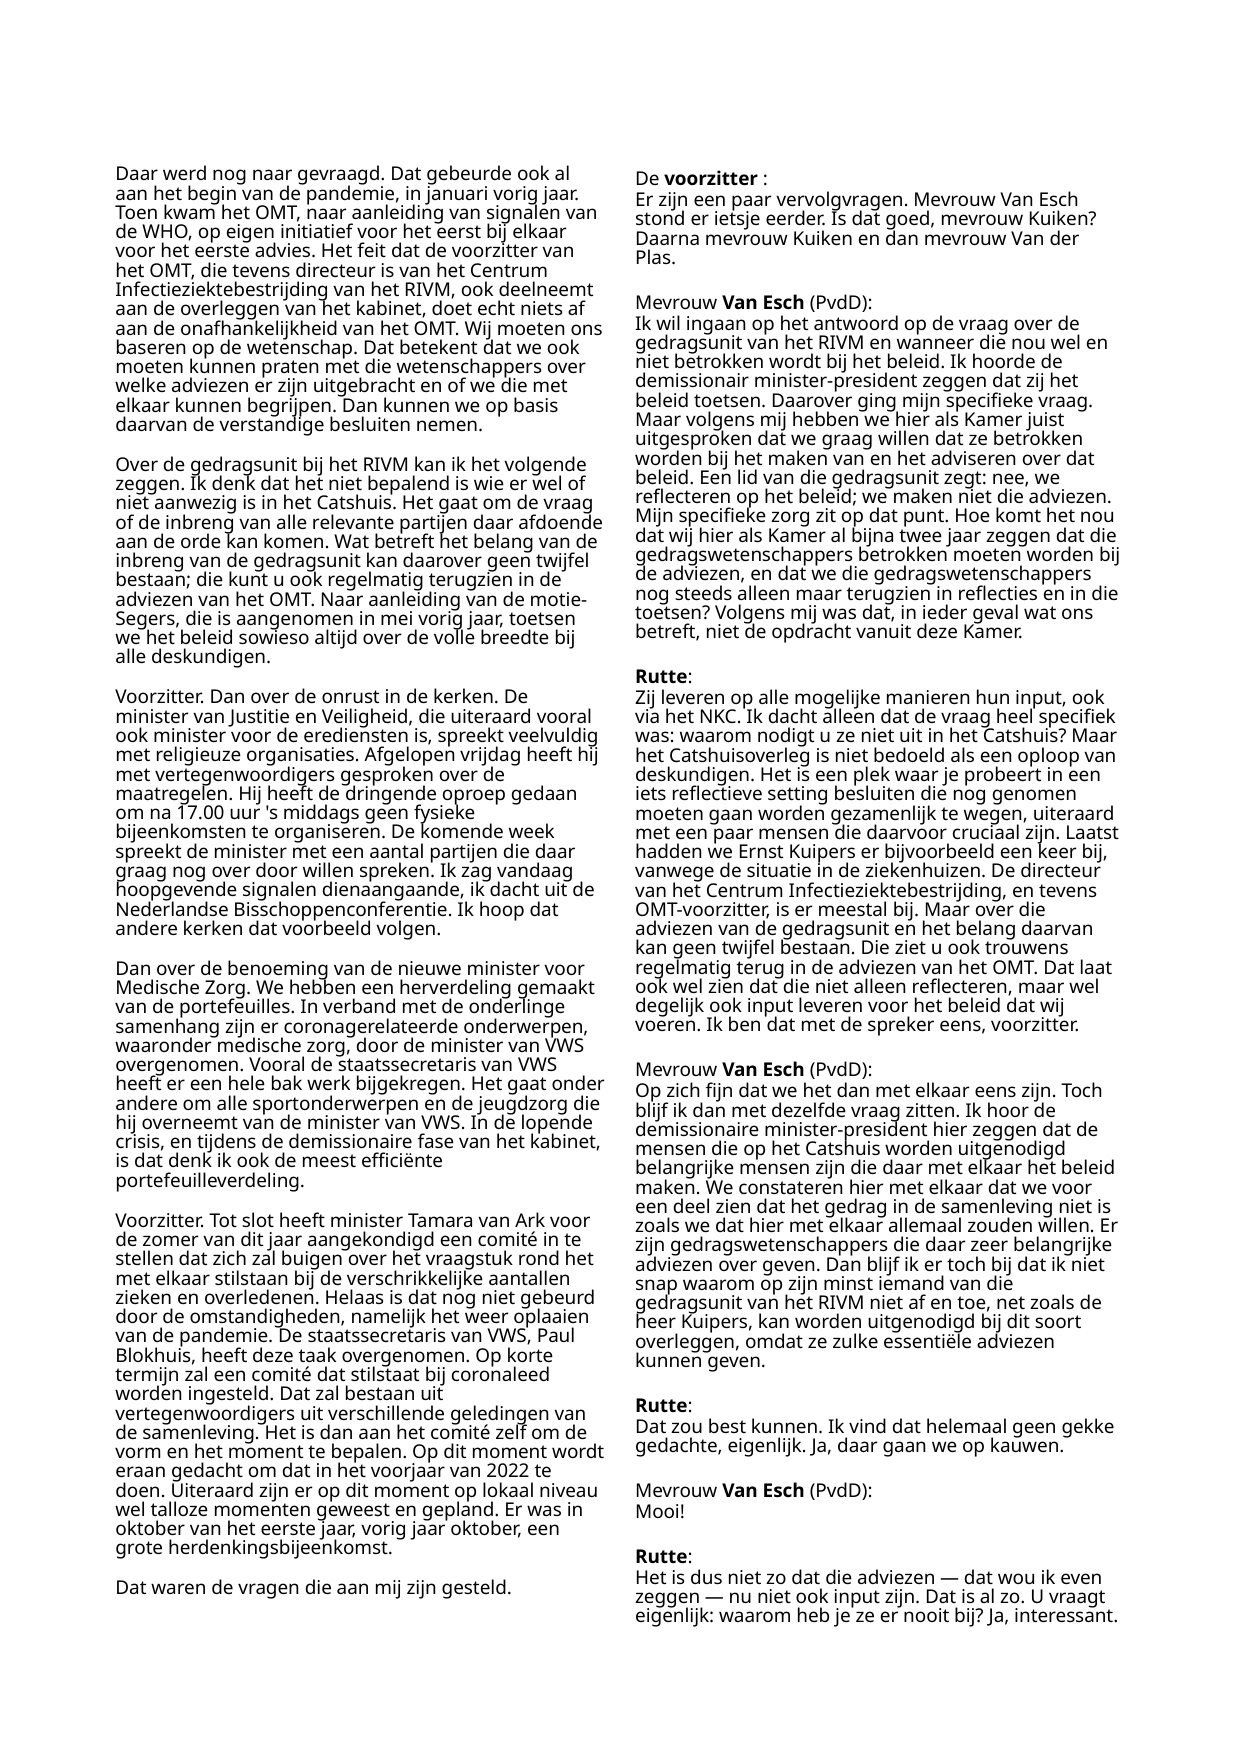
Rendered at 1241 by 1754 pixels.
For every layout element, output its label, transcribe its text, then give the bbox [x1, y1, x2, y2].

text Dat zou best kunnen. Ik vind dat helemaal geen gekke gedachte, eigenlijk. Ja, daar gaan we op kauwen. [635, 1418, 1125, 1456]
text Op zich fijn dat we het dan met elkaar eens zijn. Toch blijf ik dan met dezelfde vraag zitten. Ik hoor de demissionaire minister-president hier zeggen dat de mensen die op het Catshuis worden uitgenodigd belangrijke mensen zijn die daar met elkaar het beleid maken. We constateren hier met elkaar dat we voor een deel zien dat het gedrag in de samenleving niet is zoals we dat hier met elkaar allemaal zouden willen. Er zijn gedragswetenschappers die daar zeer belangrijke adviezen over geven. Dan blijf ik er toch bij dat ik niet snap waarom op zijn minst iemand van die gedragsunit van het RIVM niet af en toe, net zoals de heer Kuipers, kan worden uitgenodigd bij dit soort overleggen, omdat ze zulke essentiële adviezen kunnen geven. [635, 1082, 1125, 1371]
text Voorzitter. Tot slot heeft minister Tamara van Ark voor de zomer van dit jaar aangekondigd een comité in te stellen dat zich zal buigen over het vraagstuk rond het met elkaar stilstaan bij de verschrikkelijke aantallen zieken en overledenen. Helaas is dat nog niet gebeurd door de omstandigheden, namelijk het weer oplaaien van de pandemie. De staatssecretaris van VWS, Paul Blokhuis, heeft deze taak overgenomen. Op korte termijn zal een comité dat stilstaat bij coronaleed worden ingesteld. Dat zal bestaan uit vertegenwoordigers uit verschillende geledingen van de samenleving. Het is dan aan het comité zelf om de vorm en het moment te bepalen. Op dit moment wordt eraan gedacht om dat in het voorjaar van 2022 te doen. Uiteraard zijn er op dit moment op lokaal niveau wel talloze momenten geweest en gepland. Er was in oktober van het eerste jaar, vorig jaar oktober, een grote herdenkingsbijeenkomst. [115, 1212, 605, 1559]
text Rutte: [635, 1543, 1125, 1569]
text Ik wil ingaan op het antwoord op de vraag over de gedragsunit van het RIVM en wanneer die nou wel en niet betrokken wordt bij het beleid. Ik hoorde de demissionair minister-president zeggen dat zij het beleid toetsen. Daarover ging mijn specifieke vraag. Maar volgens mij hebben we hier als Kamer juist uitgesproken dat we graag willen dat ze betrokken worden bij het maken van en het adviseren over dat beleid. Een lid van die gedragsunit zegt: nee, we reflecteren op het beleid; we maken niet die adviezen. Mijn specifieke zorg zit op dat punt. Hoe komt het nou dat wij hier als Kamer al bijna twee jaar zeggen dat die gedragswetenschappers betrokken moeten worden bij de adviezen, en dat we die gedragswetenschappers nog steeds alleen maar terugzien in reflecties en in die toetsen? Volgens mij was dat, in ieder geval wat ons betreft, niet de opdracht vanuit deze Kamer. [635, 315, 1125, 642]
text Zij leveren op alle mogelijke manieren hun input, ook via het NKC. Ik dacht alleen dat de vraag heel specifiek was: waarom nodigt u ze niet uit in het Catshuis? Maar het Catshuisoverleg is niet bedoeld als een oploop van deskundigen. Het is een plek waar je probeert in een iets reflectieve setting besluiten die nog genomen moeten gaan worden gezamenlijk te wegen, uiteraard met een paar mensen die daarvoor cruciaal zijn. Laatst hadden we Ernst Kuipers er bijvoorbeeld een keer bij, vanwege de situatie in de ziekenhuizen. De directeur van het Centrum Infectieziektebestrijding, en tevens OMT-voorzitter, is er meestal bij. Maar over die adviezen van de gedragsunit en het belang daarvan kan geen twijfel bestaan. Die ziet u ook trouwens regelmatig terug in de adviezen van het OMT. Dat laat ook wel zien dat die niet alleen reflecteren, maar wel degelijk ook input leveren voor het beleid dat wij voeren. Ik ben dat met de spreker eens, voorzitter. [635, 689, 1125, 1036]
text Dat waren de vragen die aan mij zijn gesteld. [115, 1579, 605, 1599]
text Er zijn een paar vervolgvragen. Mevrouw Van Esch stond er ietsje eerder. Is dat goed, mevrouw Kuiken? Daarna mevrouw Kuiken en dan mevrouw Van der Plas. [635, 191, 1125, 268]
text Over de gedragsunit bij het RIVM kan ik het volgende zeggen. Ik denk dat het niet bepalend is wie er wel of niet aanwezig is in het Catshuis. Het gaat om de vraag of de inbreng van alle relevante partijen daar afdoende aan de orde kan komen. Wat betreft het belang van de inbreng van de gedragsunit kan daarover geen twijfel bestaan; die kunt u ook regelmatig terugzien in de adviezen van het OMT. Naar aanleiding van de motie-Segers, die is aangenomen in mei vorig jaar, toetsen we het beleid sowieso altijd over de volle breedte bij alle deskundigen. [115, 456, 605, 668]
text De voorzitter : [635, 165, 1125, 191]
text Mevrouw Van Esch (PvdD): [635, 1057, 1125, 1082]
text Mooi! [635, 1503, 1125, 1522]
text Daar werd nog naar gevraagd. Dat gebeurde ook al aan het begin van de pandemie, in januari vorig jaar. Toen kwam het OMT, naar aanleiding van signalen van de WHO, op eigen initiatief voor het eerst bij elkaar voor het eerste advies. Het feit dat de voorzitter van het OMT, die tevens directeur is van het Centrum Infectieziektebestrijding van het RIVM, ook deelneemt aan de overleggen van het kabinet, doet echt niets af aan de onafhankelijkheid van het OMT. Wij moeten ons baseren op de wetenschap. Dat betekent dat we ook moeten kunnen praten met die wetenschappers over welke adviezen er zijn uitgebracht en of we die met elkaar kunnen begrijpen. Dan kunnen we op basis daarvan de verstandige besluiten nemen. [115, 165, 605, 435]
text Rutte: [635, 1392, 1125, 1418]
text Voorzitter. Dan over de onrust in de kerken. De minister van Justitie en Veiligheid, die uiteraard vooral ook minister voor de erediensten is, spreekt veelvuldig met religieuze organisaties. Afgelopen vrijdag heeft hij met vertegenwoordigers gesproken over de maatregelen. Hij heeft de dringende oproep gedaan om na 17.00 uur 's middags geen fysieke bijeenkomsten te organiseren. De komende week spreekt de minister met een aantal partijen die daar graag nog over door willen spreken. Ik zag vandaag hoopgevende signalen dienaangaande, ik dacht uit de Nederlandse Bisschoppenconferentie. Ik hoop dat andere kerken dat voorbeeld volgen. [115, 688, 605, 939]
text Dan over de benoeming van de nieuwe minister voor Medische Zorg. We hebben een herverdeling gemaakt van de portefeuilles. In verband met de onderlinge samenhang zijn er coronagerelateerde onderwerpen, waaronder medische zorg, door de minister van VWS overgenomen. Vooral de staatssecretaris van VWS heeft er een hele bak werk bijgekregen. Het gaat onder andere om alle sportonderwerpen en de jeugdzorg die hij overneemt van de minister van VWS. In de lopende crisis, en tijdens de demissionaire fase van het kabinet, is dat denk ik ook de meest efficiënte portefeuilleverdeling. [115, 960, 605, 1191]
text Rutte: [635, 663, 1125, 689]
text Mevrouw Van Esch (PvdD): [635, 1477, 1125, 1503]
text Mevrouw Van Esch (PvdD): [635, 289, 1125, 315]
text Het is dus niet zo dat die adviezen — dat wou ik even zeggen — nu niet ook input zijn. Dat is al zo. U vraagt eigenlijk: waarom heb je ze er nooit bij? Ja, interessant. [635, 1569, 1125, 1627]
